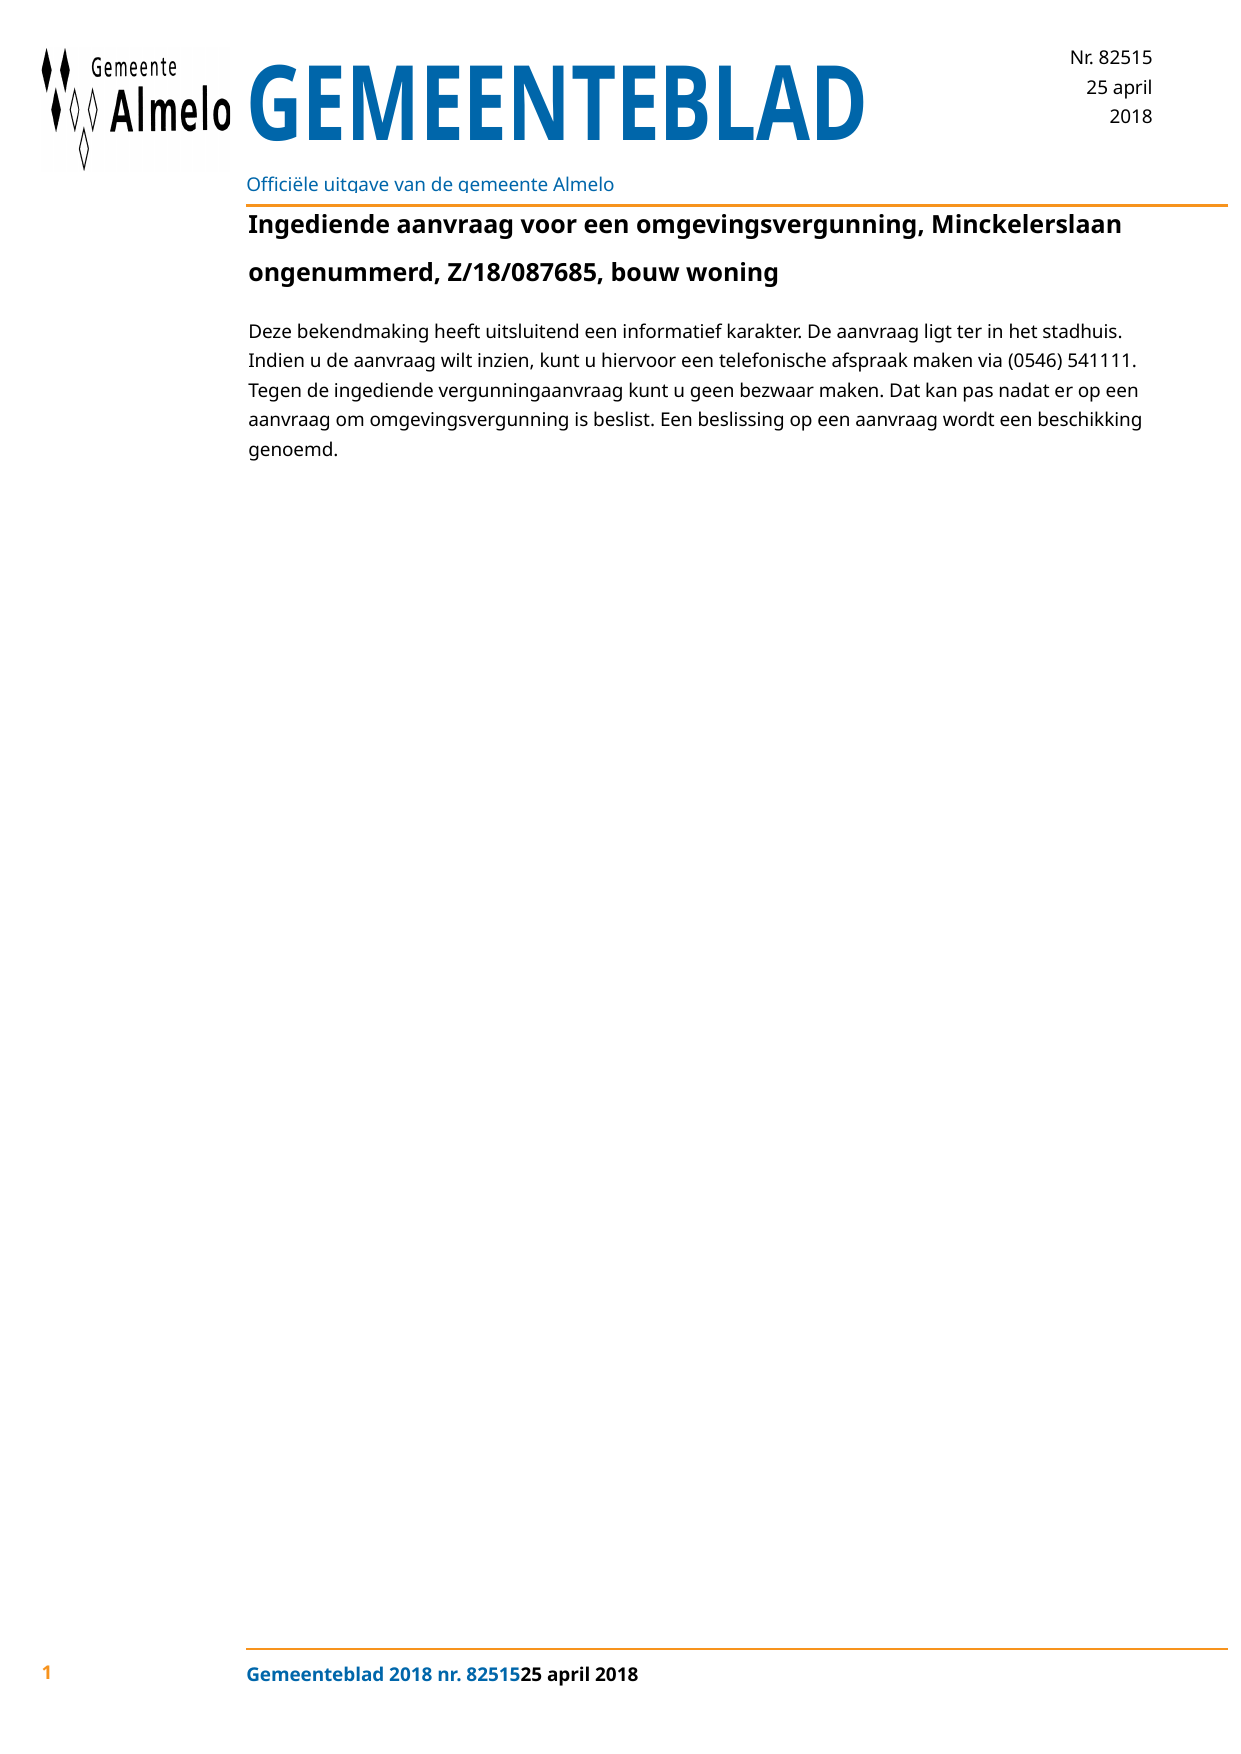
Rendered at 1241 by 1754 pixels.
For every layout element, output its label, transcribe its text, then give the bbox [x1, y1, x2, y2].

picture [41, 47, 231, 172]
text Deze bekendmaking heeft uitsluitend een informatief karakter. De aanvraag ligt ter in het stadhuis. Indien u de aanvraag wilt inzien, kunt u hiervoor een telefonische afspraak maken via (0546) 541111. Tegen de ingediende vergunningaanvraag kunt u geen bezwaar maken. Dat kan pas nadat er op een aanvraag om omgevingsvergunning is beslist. Een beslissing op een aanvraag wordt een beschikking genoemd. [248, 318, 1152, 462]
text Ingediende aanvraag voor een omgevingsvergunning, Minckelerslaan ongenummerd, Z/18/087685, bouw woning [248, 207, 1152, 288]
